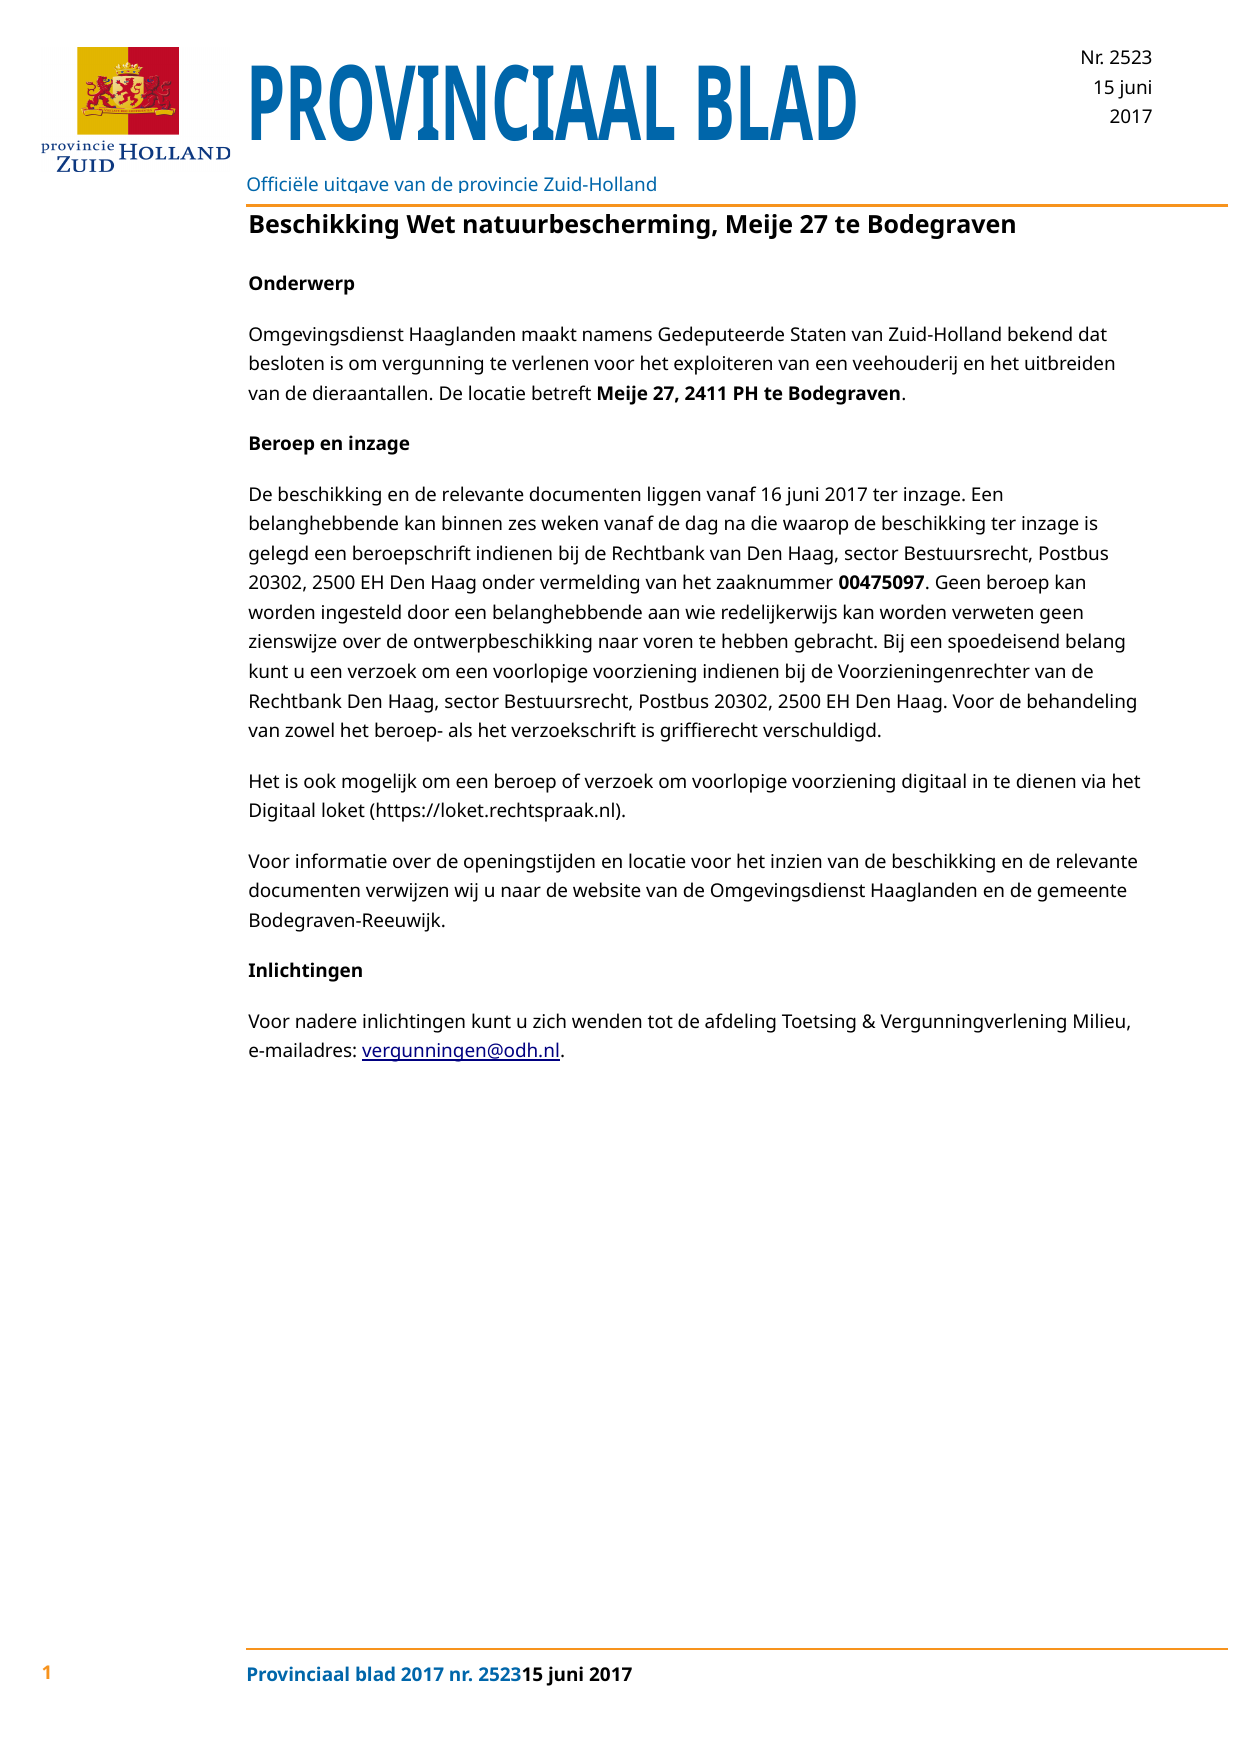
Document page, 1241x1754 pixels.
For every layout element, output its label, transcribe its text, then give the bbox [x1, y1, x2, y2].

text Voor nadere inlichtingen kunt u zich wenden tot de afdeling Toetsing & Vergunningverlening Milieu, e-mailadres: vergunningen@odh.nl. [248, 1008, 1152, 1063]
text Beroep en inzage [248, 430, 1152, 456]
picture [41, 47, 231, 172]
text Omgevingsdienst Haaglanden maakt namens Gedeputeerde Staten van Zuid-Holland bekend dat besloten is om vergunning te verlenen voor het exploiteren van een veehouderij en het uitbreiden van de dieraantallen. De locatie betreft Meije 27, 2411 PH te Bodegraven. [248, 321, 1152, 406]
text Inlichtingen [248, 957, 1152, 983]
text Onderwerp [248, 270, 1152, 296]
text Voor informatie over de openingstijden en locatie voor het inzien van de beschikking en de relevante documenten verwijzen wij u naar de website van de Omgevingsdienst Haaglanden en de gemeente Bodegraven-Reeuwijk. [248, 848, 1152, 933]
text Het is ook mogelijk om een beroep of verzoek om voorlopige voorziening digitaal in te dienen via het Digitaal loket (https://loket.rechtspraak.nl). [248, 768, 1152, 823]
text Beschikking Wet natuurbescherming, Meije 27 te Bodegraven [248, 207, 1152, 241]
text De beschikking en de relevante documenten liggen vanaf 16 juni 2017 ter inzage. Een belanghebbende kan binnen zes weken vanaf de dag na die waarop de beschikking ter inzage is gelegd een beroepschrift indienen bij de Rechtbank van Den Haag, sector Bestuursrecht, Postbus 20302, 2500 EH Den Haag onder vermelding van het zaaknummer 00475097. Geen beroep kan worden ingesteld door een belanghebbende aan wie redelijkerwijs kan worden verweten geen zienswijze over de ontwerpbeschikking naar voren te hebben gebracht. Bij een spoedeisend belang kunt u een verzoek om een voorlopige voorziening indienen bij de Voorzieningenrechter van de Rechtbank Den Haag, sector Bestuursrecht, Postbus 20302, 2500 EH Den Haag. Voor de behandeling van zowel het beroep- als het verzoekschrift is griffierecht verschuldigd. [248, 481, 1152, 743]
